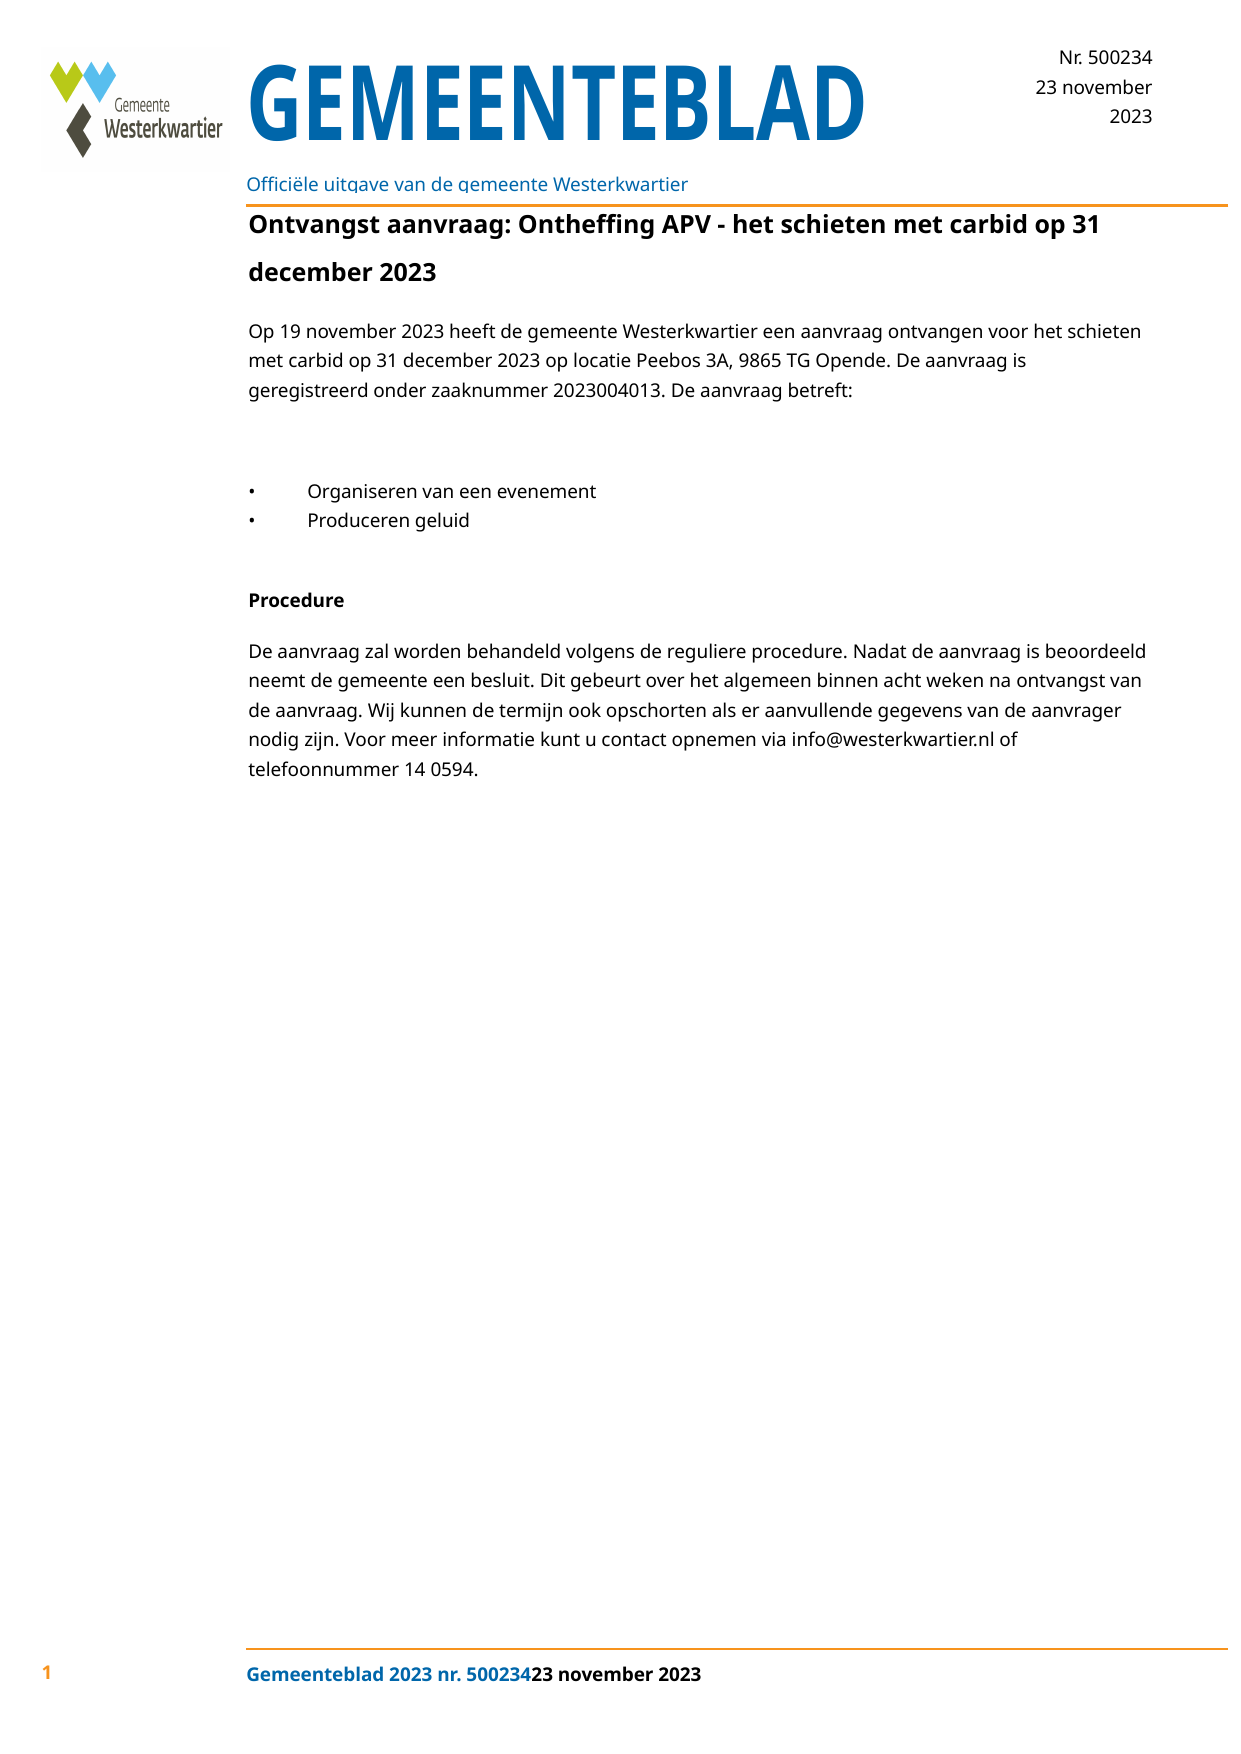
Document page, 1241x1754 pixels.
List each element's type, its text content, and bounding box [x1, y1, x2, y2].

list Produceren geluid [248, 507, 1152, 533]
list Organiseren van een evenement [248, 478, 1152, 504]
text Op 19 november 2023 heeft de gemeente Westerkwartier een aanvraag ontvangen voor het schieten met carbid op 31 december 2023 op locatie Peebos 3A, 9865 TG Opende. De aanvraag is geregistreerd onder zaaknummer 2023004013. De aanvraag betreft: [248, 318, 1152, 403]
picture [41, 47, 231, 172]
text De aanvraag zal worden behandeld volgens de reguliere procedure. Nadat de aanvraag is beoordeeld neemt de gemeente een besluit. Dit gebeurt over het algemeen binnen acht weken na ontvangst van de aanvraag. Wij kunnen de termijn ook opschorten als er aanvullende gegevens van de aanvrager nodig zijn. Voor meer informatie kunt u contact opnemen via info@westerkwartier.nl of telefoonnummer 14 0594. [248, 638, 1152, 782]
text Procedure [248, 587, 1152, 613]
text Ontvangst aanvraag: Ontheffing APV - het schieten met carbid op 31 december 2023 [248, 207, 1152, 288]
